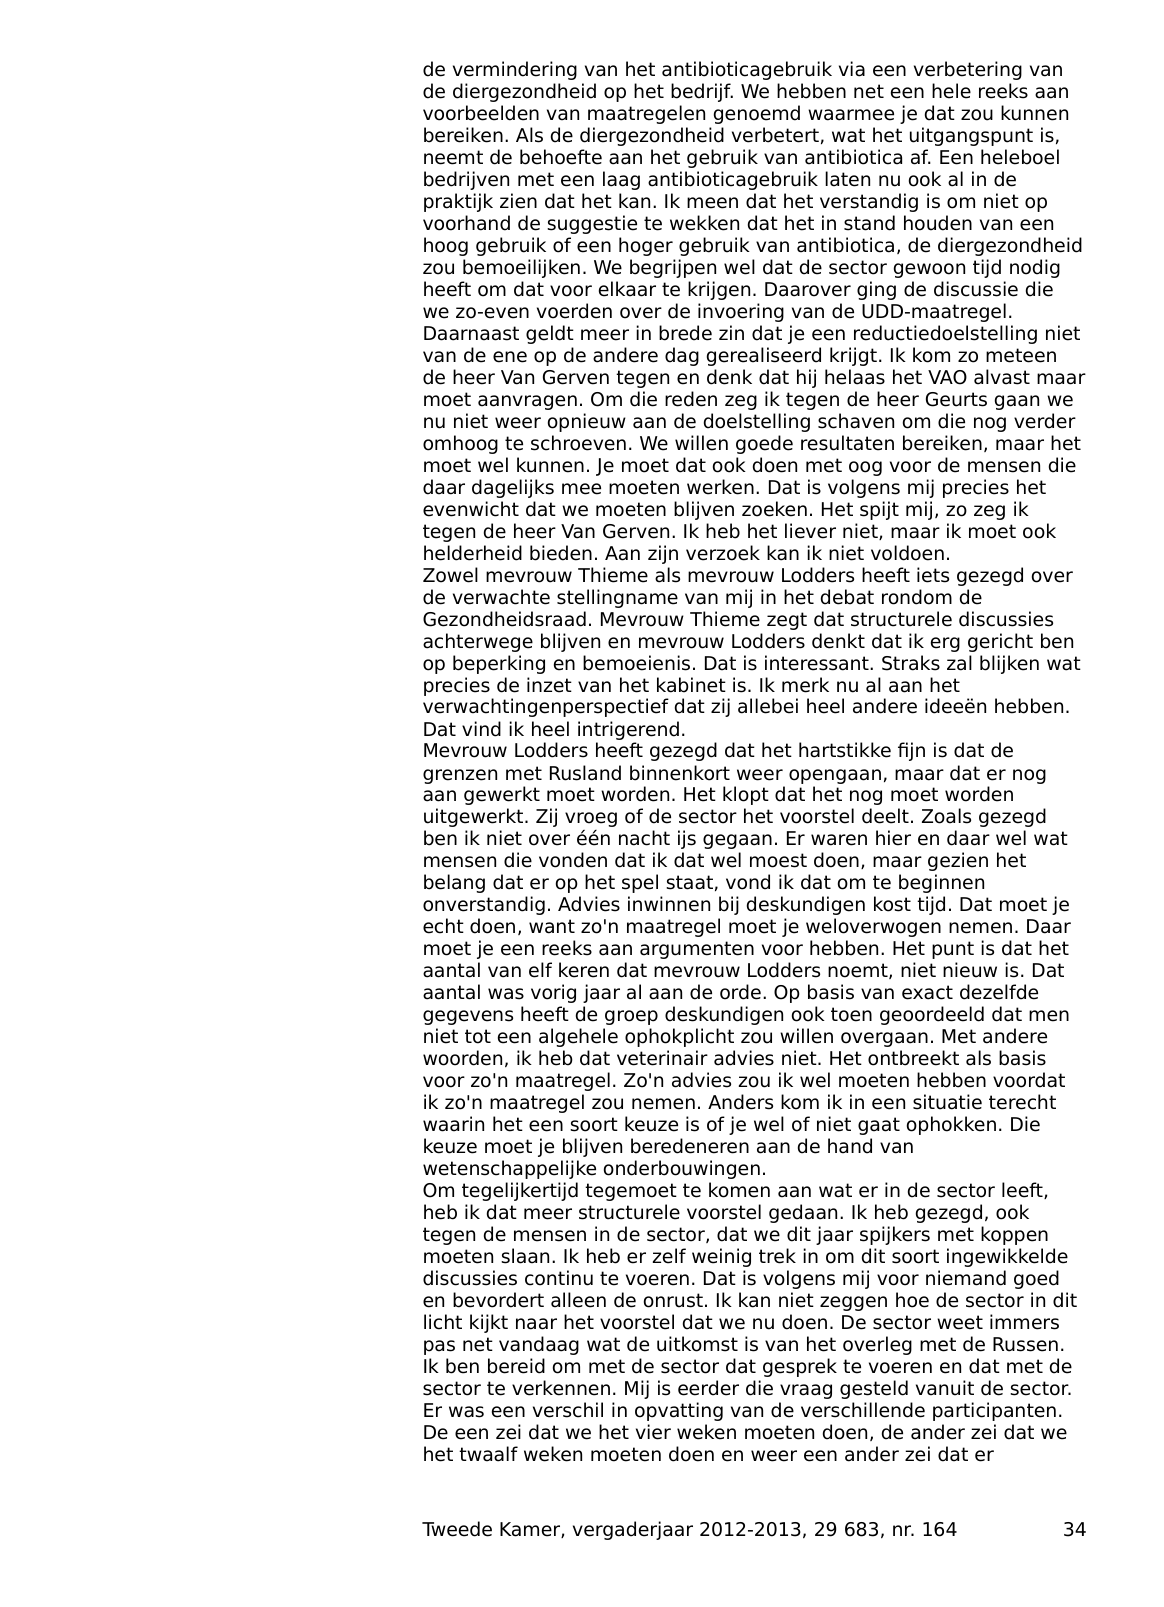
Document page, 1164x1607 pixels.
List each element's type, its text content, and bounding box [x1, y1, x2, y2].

text Om tegelijkertijd tegemoet te komen aan wat er in de sector leeft, heb ik dat meer structurele voorstel gedaan. Ik heb gezegd, ook tegen de mensen in de sector, dat we dit jaar spijkers met koppen moeten slaan. Ik heb er zelf weinig trek in om dit soort ingewikkelde discussies continu te voeren. Dat is volgens mij voor niemand goed en bevordert alleen de onrust. Ik kan niet zeggen hoe de sector in dit licht kijkt naar het voorstel dat we nu doen. De sector weet immers pas net vandaag wat de uitkomst is van het overleg met de Russen. Ik ben bereid om met de sector dat gesprek te voeren en dat met de sector te verkennen. Mij is eerder die vraag gesteld vanuit de sector. Er was een verschil in opvatting van de verschillende participanten. De een zei dat we het vier weken moeten doen, de ander zei dat we het twaalf weken moeten doen en weer een ander zei dat er [422, 1180, 1087, 1466]
text de vermindering van het antibioticagebruik via een verbetering van de diergezondheid op het bedrijf. We hebben net een hele reeks aan voorbeelden van maatregelen genoemd waarmee je dat zou kunnen bereiken. Als de diergezondheid verbetert, wat het uitgangspunt is, neemt de behoefte aan het gebruik van antibiotica af. Een heleboel bedrijven met een laag antibioticagebruik laten nu ook al in de praktijk zien dat het kan. Ik meen dat het verstandig is om niet op voorhand de suggestie te wekken dat het in stand houden van een hoog gebruik of een hoger gebruik van antibiotica, de diergezondheid zou bemoeilijken. We begrijpen wel dat de sector gewoon tijd nodig heeft om dat voor elkaar te krijgen. Daarover ging de discussie die we zo-even voerden over de invoering van de UDD-maatregel. Daarnaast geldt meer in brede zin dat je een reductiedoelstelling niet van de ene op de andere dag gerealiseerd krijgt. Ik kom zo meteen de heer Van Gerven tegen en denk dat hij helaas het VAO alvast maar moet aanvragen. Om die reden zeg ik tegen de heer Geurts gaan we nu niet weer opnieuw aan de doelstelling schaven om die nog verder omhoog te schroeven. We willen goede resultaten bereiken, maar het moet wel kunnen. Je moet dat ook doen met oog voor de mensen die daar dagelijks mee moeten werken. Dat is volgens mij precies het evenwicht dat we moeten blijven zoeken. Het spijt mij, zo zeg ik tegen de heer Van Gerven. Ik heb het liever niet, maar ik moet ook helderheid bieden. Aan zijn verzoek kan ik niet voldoen. [422, 59, 1087, 564]
text Mevrouw Lodders heeft gezegd dat het hartstikke fijn is dat de grenzen met Rusland binnenkort weer opengaan, maar dat er nog aan gewerkt moet worden. Het klopt dat het nog moet worden uitgewerkt. Zij vroeg of de sector het voorstel deelt. Zoals gezegd ben ik niet over één nacht ijs gegaan. Er waren hier en daar wel wat mensen die vonden dat ik dat wel moest doen, maar gezien het belang dat er op het spel staat, vond ik dat om te beginnen onverstandig. Advies inwinnen bij deskundigen kost tijd. Dat moet je echt doen, want zo'n maatregel moet je weloverwogen nemen. Daar moet je een reeks aan argumenten voor hebben. Het punt is dat het aantal van elf keren dat mevrouw Lodders noemt, niet nieuw is. Dat aantal was vorig jaar al aan de orde. Op basis van exact dezelfde gegevens heeft de groep deskundigen ook toen geoordeeld dat men niet tot een algehele ophokplicht zou willen overgaan. Met andere woorden, ik heb dat veterinair advies niet. Het ontbreekt als basis voor zo'n maatregel. Zo'n advies zou ik wel moeten hebben voordat ik zo'n maatregel zou nemen. Anders kom ik in een situatie terecht waarin het een soort keuze is of je wel of niet gaat ophokken. Die keuze moet je blijven beredeneren aan de hand van wetenschappelijke onderbouwingen. [422, 740, 1087, 1180]
text Zowel mevrouw Thieme als mevrouw Lodders heeft iets gezegd over de verwachte stellingname van mij in het debat rondom de Gezondheidsraad. Mevrouw Thieme zegt dat structurele discussies achterwege blijven en mevrouw Lodders denkt dat ik erg gericht ben op beperking en bemoeienis. Dat is interessant. Straks zal blijken wat precies de inzet van het kabinet is. Ik merk nu al aan het verwachtingenperspectief dat zij allebei heel andere ideeën hebben. Dat vind ik heel intrigerend. [422, 564, 1087, 740]
